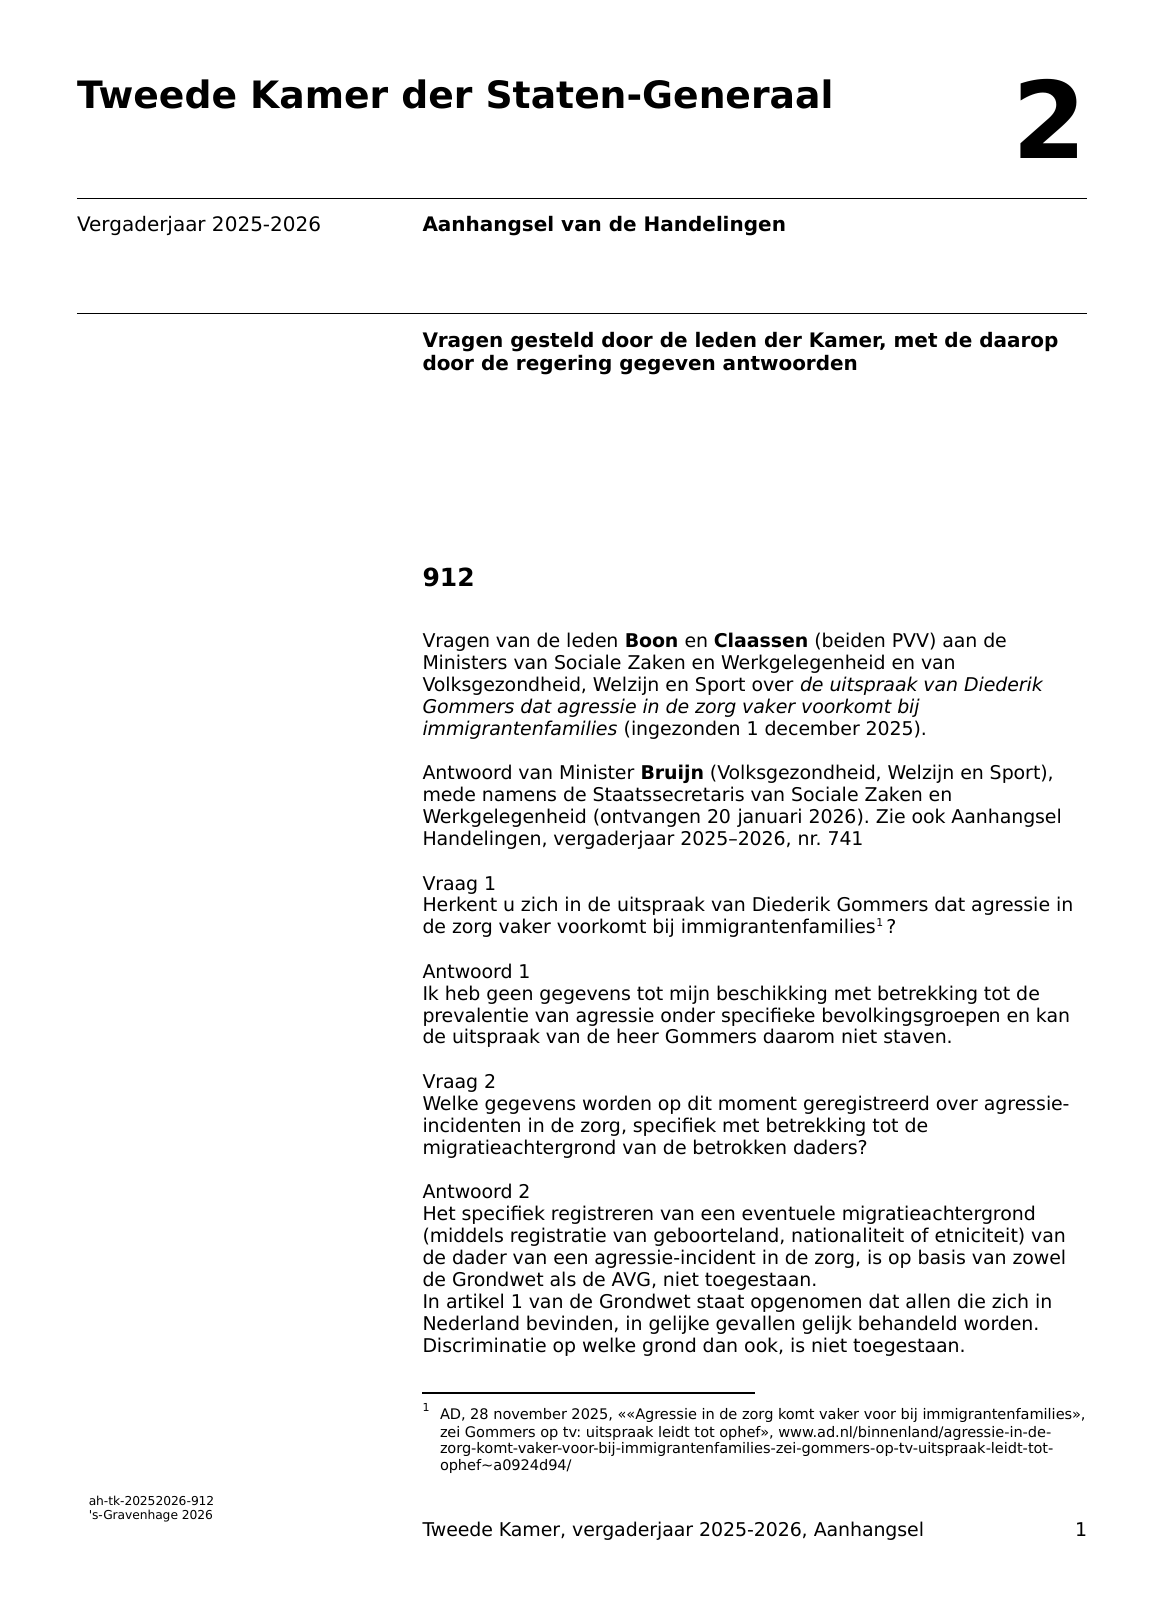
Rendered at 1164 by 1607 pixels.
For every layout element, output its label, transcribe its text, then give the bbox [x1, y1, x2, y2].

text AD, 28 november 2025, ««Agressie in de zorg komt vaker voor bij immigrantenfamilies», zei Gommers op tv: uitspraak leidt tot ophef», www.ad.nl/binnenland/agressie-in-de-zorg-komt-vaker-voor-bij-immigrantenfamilies-zei-gommers-op-tv-uitspraak-leidt-tot-ophef~a0924d94/ [422, 1402, 1087, 1474]
text 's-Gravenhage 2026 [88, 1508, 323, 1522]
text Het specifiek registreren van een eventuele migratieachtergrond (middels registratie van geboorteland, nationaliteit of etniciteit) van de dader van een agressie-incident in de zorg, is op basis van zowel de Grondwet als de AVG, niet toegestaan. [422, 1203, 1087, 1291]
table_cell [77, 314, 422, 375]
text 912 [422, 563, 1087, 592]
text Vraag 1 [422, 872, 1087, 894]
text Vraag 2 [422, 1071, 1087, 1093]
text ah-tk-20252026-912 [88, 1494, 323, 1508]
text In artikel 1 van de Grondwet staat opgenomen dat allen die zich in Nederland bevinden, in gelijke gevallen gelijk behandeld worden. Discriminatie op welke grond dan ook, is niet toegestaan. [422, 1291, 1087, 1357]
table_header 2 [886, 59, 1087, 198]
table_cell Vragen gesteld door de leden der Kamer, met de daarop door de regering gegeven antwoorden [422, 314, 1087, 375]
table_header Tweede Kamer der Staten-Generaal [77, 59, 886, 198]
text Herkent u zich in de uitspraak van Diederik Gommers dat agressie in de zorg vaker voorkomt bij immigrantenfamilies? [422, 894, 1087, 938]
text Antwoord 1 [422, 961, 1087, 982]
text Antwoord 2 [422, 1181, 1087, 1203]
text Vragen van de leden Boon en Claassen (beiden PVV) aan de Ministers van Sociale Zaken en Werkgelegenheid en van Volksgezondheid, Welzijn en Sport over de uitspraak van Diederik Gommers dat agressie in de zorg vaker voorkomt bij immigrantenfamilies (ingezonden 1 december 2025). [422, 630, 1087, 740]
table_cell Aanhangsel van de Handelingen [422, 199, 1087, 313]
text Ik heb geen gegevens tot mijn beschikking met betrekking tot de prevalentie van agressie onder specifieke bevolkingsgroepen en kan de uitspraak van de heer Gommers daarom niet staven. [422, 982, 1087, 1048]
table_cell Vergaderjaar 2025-2026 [77, 199, 422, 313]
text Welke gegevens worden op dit moment geregistreerd over agressie-incidenten in de zorg, specifiek met betrekking tot de migratieachtergrond van de betrokken daders? [422, 1093, 1087, 1158]
text Antwoord van Minister Bruijn (Volksgezondheid, Welzijn en Sport), mede namens de Staatssecretaris van Sociale Zaken en Werkgelegenheid (ontvangen 20 januari 2026). Zie ook Aanhangsel Handelingen, vergaderjaar 2025–2026, nr. 741 [422, 762, 1087, 850]
